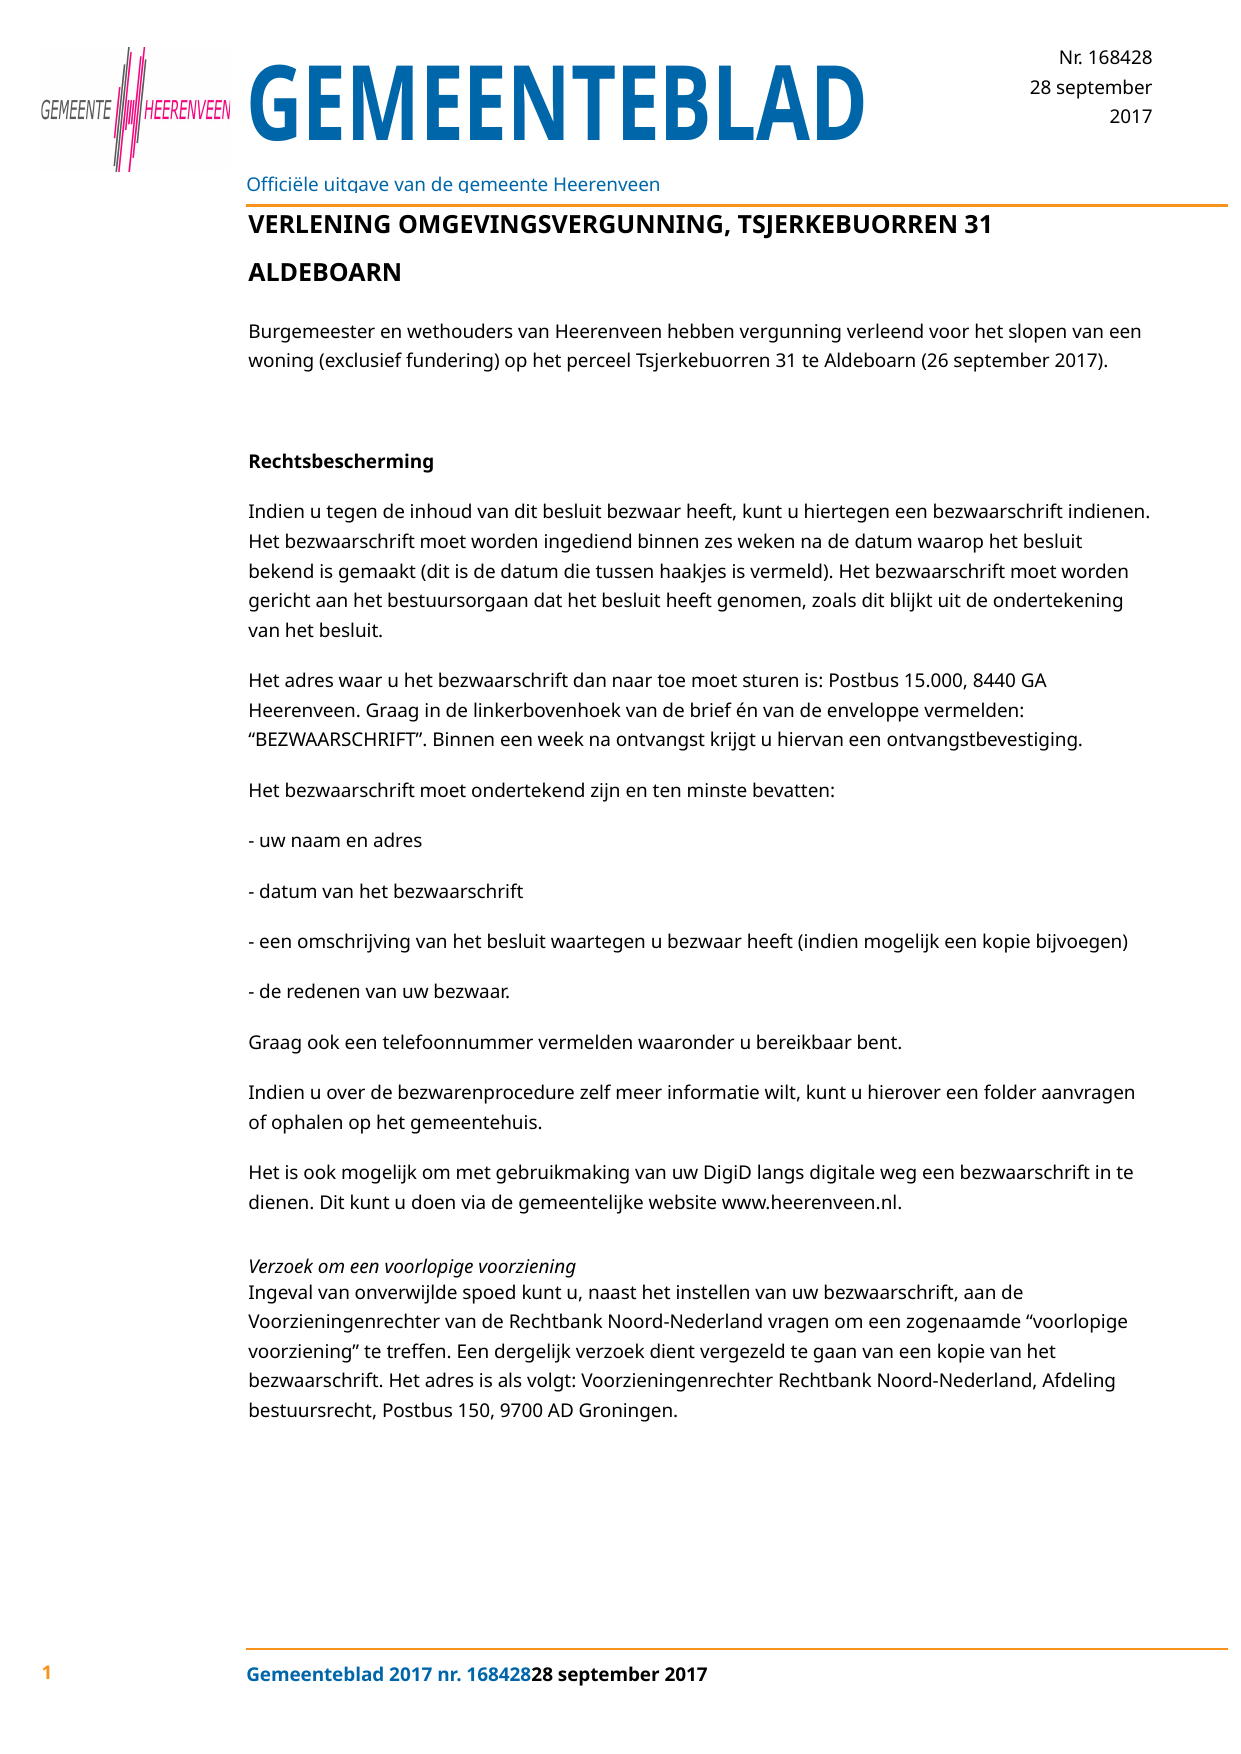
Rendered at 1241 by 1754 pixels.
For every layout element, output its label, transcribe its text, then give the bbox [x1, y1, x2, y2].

text Ingeval van onverwijlde spoed kunt u, naast het instellen van uw bezwaarschrift, aan de Voorzieningenrechter van de Rechtbank Noord-Nederland vragen om een zogenaamde “voorlopige voorziening” te treffen. Een dergelijk verzoek dient vergezeld te gaan van een kopie van het bezwaarschrift. Het adres is als volgt: Voorzieningenrechter Rechtbank Noord-Nederland, Afdeling bestuursrecht, Postbus 150, 9700 AD Groningen. [248, 1279, 1152, 1423]
text - een omschrijving van het besluit waartegen u bezwaar heeft (indien mogelijk een kopie bijvoegen) [248, 928, 1152, 954]
text VERLENING OMGEVINGSVERGUNNING, TSJERKEBUORREN 31 ALDEBOARN [248, 207, 1152, 288]
text - de redenen van uw bezwaar. [248, 979, 1152, 1004]
text Indien u over de bezwarenprocedure zelf meer informatie wilt, kunt u hierover een folder aanvragen of ophalen op het gemeentehuis. [248, 1079, 1152, 1135]
text Verzoek om een voorlopige voorziening [248, 1253, 1152, 1279]
text Graag ook een telefoonnummer vermelden waaronder u bereikbaar bent. [248, 1029, 1152, 1055]
text - datum van het bezwaarschrift [248, 878, 1152, 904]
text Het adres waar u het bezwaarschrift dan naar toe moet sturen is: Postbus 15.000, 8440 GA Heerenveen. Graag in de linkerbovenhoek van de brief én van de enveloppe vermelden: “BEZWAARSCHRIFT”. Binnen een week na ontvangst krijgt u hiervan een ontvangstbevestiging. [248, 667, 1152, 752]
text Het is ook mogelijk om met gebruikmaking van uw DigiD langs digitale weg een bezwaarschrift in te dienen. Dit kunt u doen via de gemeentelijke website www.heerenveen.nl. [248, 1159, 1152, 1215]
text - uw naam en adres [248, 827, 1152, 853]
picture [41, 47, 231, 172]
text Indien u tegen de inhoud van dit besluit bezwaar heeft, kunt u hiertegen een bezwaarschrift indienen. Het bezwaarschrift moet worden ingediend binnen zes weken na de datum waarop het besluit bekend is gemaakt (dit is de datum die tussen haakjes is vermeld). Het bezwaarschrift moet worden gericht aan het bestuursorgaan dat het besluit heeft genomen, zoals dit blijkt uit de ondertekening van het besluit. [248, 499, 1152, 643]
text Rechtsbescherming [248, 448, 1152, 474]
text Burgemeester en wethouders van Heerenveen hebben vergunning verleend voor het slopen van een woning (exclusief fundering) op het perceel Tsjerkebuorren 31 te Aldeboarn (26 september 2017). [248, 318, 1152, 373]
text Het bezwaarschrift moet ondertekend zijn en ten minste bevatten: [248, 777, 1152, 803]
